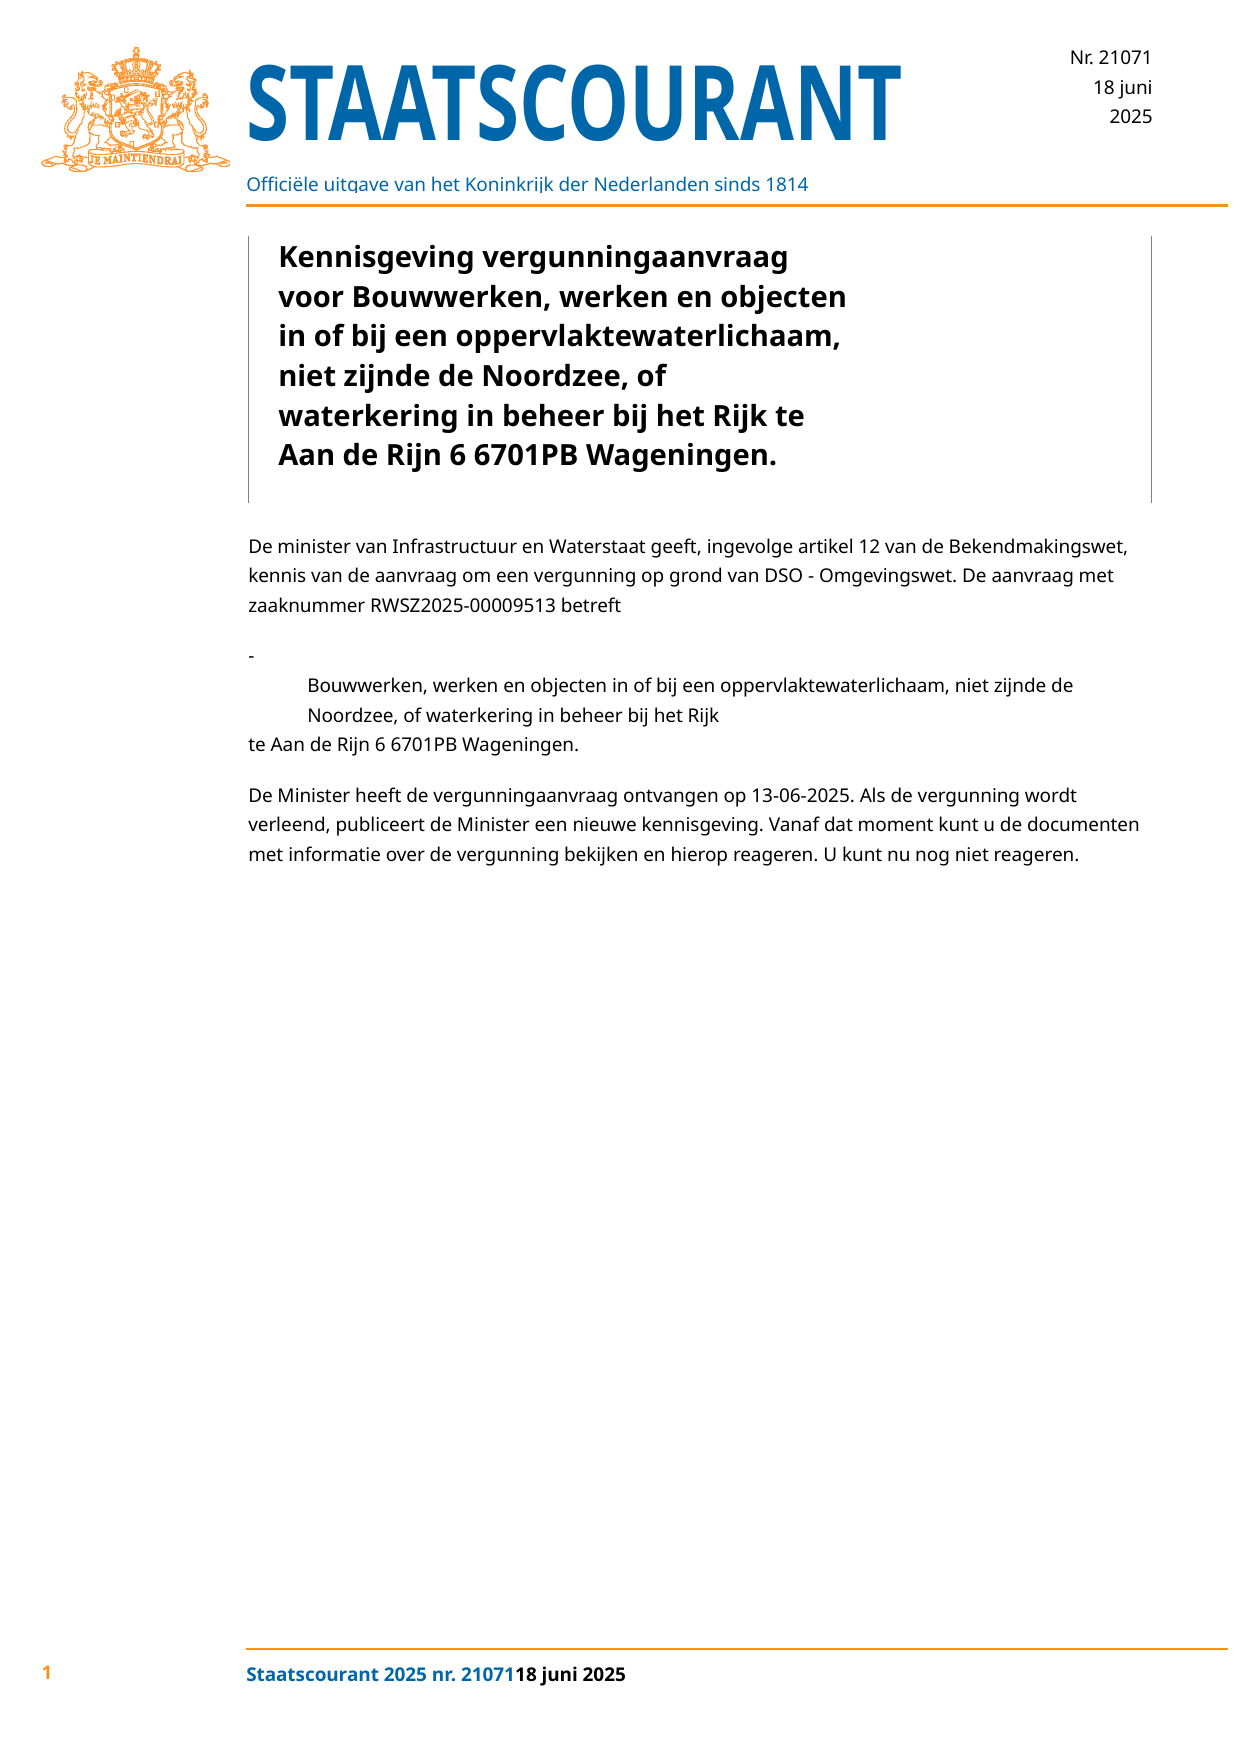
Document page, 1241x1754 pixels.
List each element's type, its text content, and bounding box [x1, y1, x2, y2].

table_header [1090, 236, 1151, 413]
picture [41, 47, 231, 172]
text De minister van Infrastructuur en Waterstaat geeft, ingevolge artikel 12 van de Bekendmakingswet, kennis van de aanvraag om een vergunning op grond van DSO - Omgevingswet. De aanvraag met zaaknummer RWSZ2025-00009513 betreft [248, 533, 1152, 618]
table_header [850, 414, 1151, 503]
picture [912, 236, 1090, 414]
text te Aan de Rijn 6 6701PB Wageningen. [248, 731, 1152, 757]
text De Minister heeft de vergunningaanvraag ontvangen op 13-06-2025. Als de vergunning wordt verleend, publiceert de Minister een nieuwe kennisgeving. Vanaf dat moment kunt u de documenten met informatie over de vergunning bekijken en hierop reageren. U kunt nu nog niet reageren. [248, 782, 1152, 867]
table_header [850, 236, 912, 413]
table_header Kennisgeving vergunningaanvraag voor Bouwwerken, werken en objecten in of bij een oppervlaktewaterlichaam, niet zijnde de Noordzee, of waterkering in beheer bij het Rijk te Aan de Rijn 6 6701PB Wageningen. [249, 236, 850, 503]
list Bouwwerken, werken en objecten in of bij een oppervlaktewaterlichaam, niet zijnde de Noordzee, of waterkering in beheer bij het Rijk [248, 672, 1152, 727]
